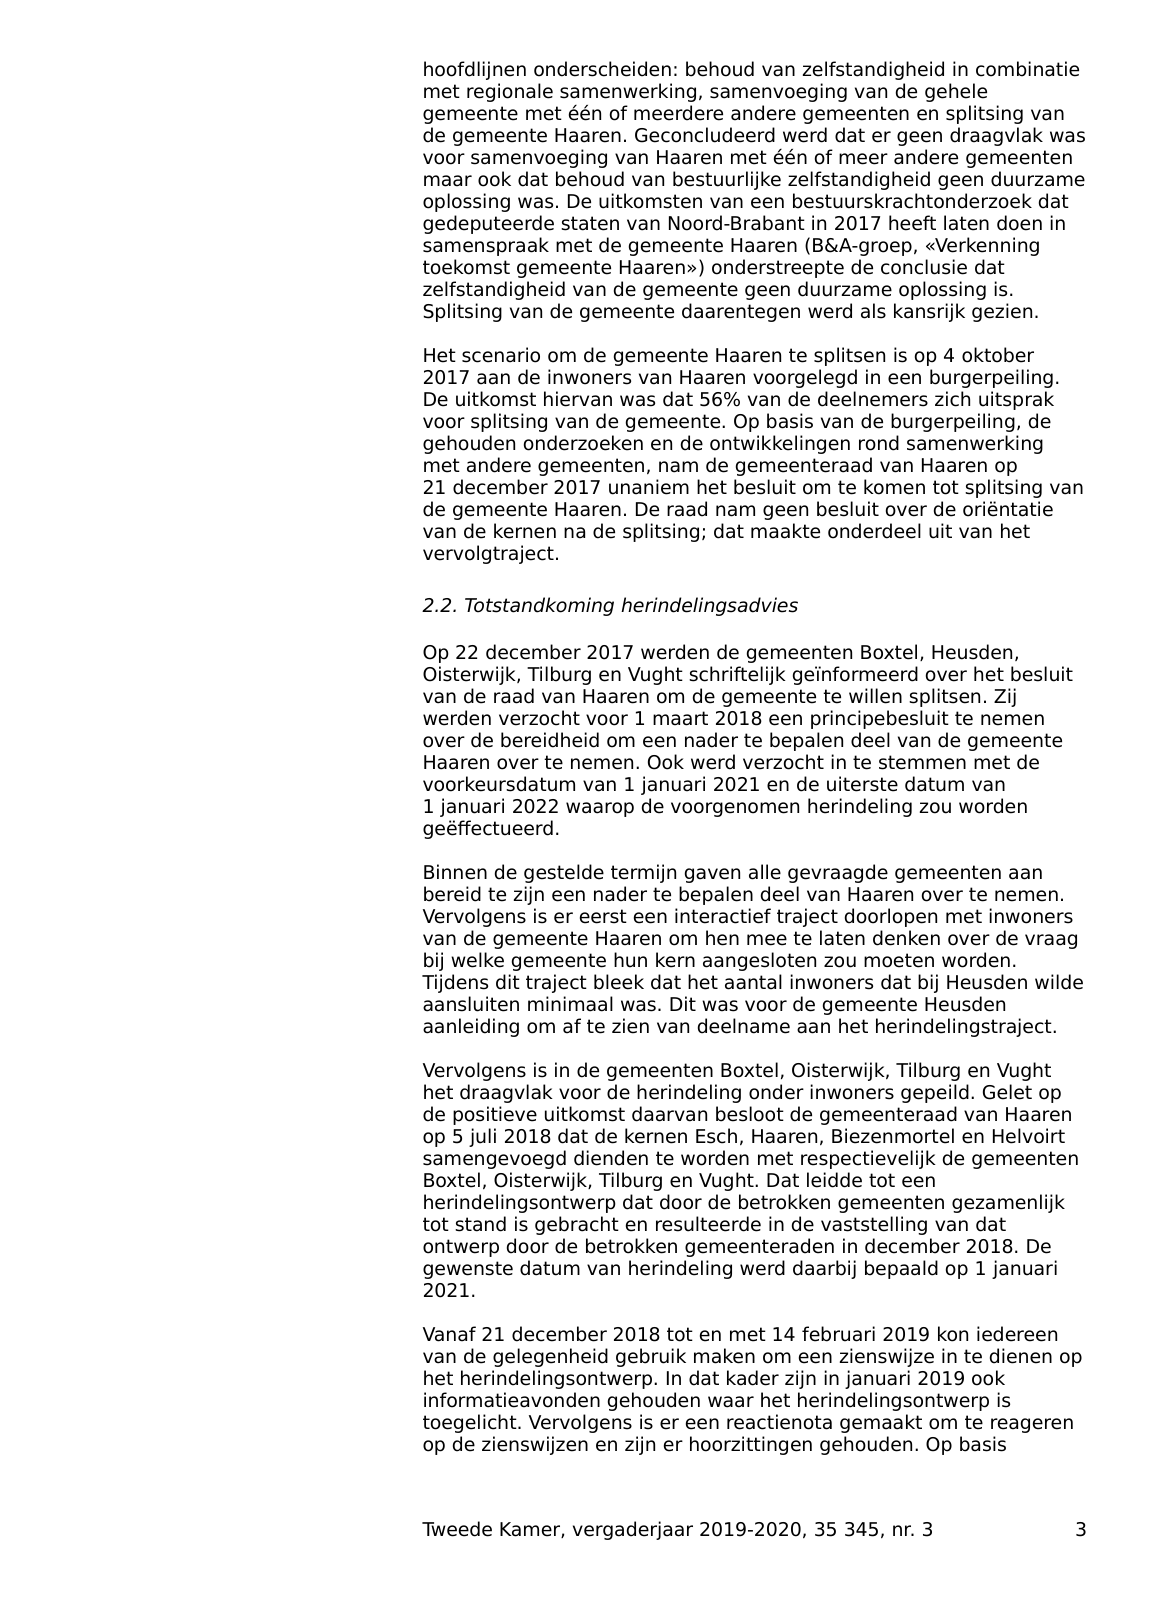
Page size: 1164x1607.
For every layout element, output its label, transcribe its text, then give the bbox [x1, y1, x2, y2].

text Vanaf 21 december 2018 tot en met 14 februari 2019 kon iedereen van de gelegenheid gebruik maken om een zienswijze in te dienen op het herindelingsontwerp. In dat kader zijn in januari 2019 ook informatieavonden gehouden waar het herindelingsontwerp is toegelicht. Vervolgens is er een reactienota gemaakt om te reageren op de zienswijzen en zijn er hoorzittingen gehouden. Op basis [422, 1324, 1087, 1456]
subtitle 2.2. Totstandkoming herindelingsadvies [422, 595, 1087, 617]
text Het scenario om de gemeente Haaren te splitsen is op 4 oktober 2017 aan de inwoners van Haaren voorgelegd in een burgerpeiling. De uitkomst hiervan was dat 56% van de deelnemers zich uitsprak voor splitsing van de gemeente. Op basis van de burgerpeiling, de gehouden onderzoeken en de ontwikkelingen rond samenwerking met andere gemeenten, nam de gemeenteraad van Haaren op 21 december 2017 unaniem het besluit om te komen tot splitsing van de gemeente Haaren. De raad nam geen besluit over de oriëntatie van de kernen na de splitsing; dat maakte onderdeel uit van het vervolgtraject. [422, 345, 1087, 565]
text hoofdlijnen onderscheiden: behoud van zelfstandigheid in combinatie met regionale samenwerking, samenvoeging van de gehele gemeente met één of meerdere andere gemeenten en splitsing van de gemeente Haaren. Geconcludeerd werd dat er geen draagvlak was voor samenvoeging van Haaren met één of meer andere gemeenten maar ook dat behoud van bestuurlijke zelfstandigheid geen duurzame oplossing was. De uitkomsten van een bestuurskrachtonderzoek dat gedeputeerde staten van Noord-Brabant in 2017 heeft laten doen in samenspraak met de gemeente Haaren (B&A-groep, «Verkenning toekomst gemeente Haaren») onderstreepte de conclusie dat zelfstandigheid van de gemeente geen duurzame oplossing is. Splitsing van de gemeente daarentegen werd als kansrijk gezien. [422, 59, 1087, 323]
text Binnen de gestelde termijn gaven alle gevraagde gemeenten aan bereid te zijn een nader te bepalen deel van Haaren over te nemen. Vervolgens is er eerst een interactief traject doorlopen met inwoners van de gemeente Haaren om hen mee te laten denken over de vraag bij welke gemeente hun kern aangesloten zou moeten worden. Tijdens dit traject bleek dat het aantal inwoners dat bij Heusden wilde aansluiten minimaal was. Dit was voor de gemeente Heusden aanleiding om af te zien van deelname aan het herindelingstraject. [422, 862, 1087, 1038]
text Vervolgens is in de gemeenten Boxtel, Oisterwijk, Tilburg en Vught het draagvlak voor de herindeling onder inwoners gepeild. Gelet op de positieve uitkomst daarvan besloot de gemeenteraad van Haaren op 5 juli 2018 dat de kernen Esch, Haaren, Biezenmortel en Helvoirt samengevoegd dienden te worden met respectievelijk de gemeenten Boxtel, Oisterwijk, Tilburg en Vught. Dat leidde tot een herindelingsontwerp dat door de betrokken gemeenten gezamenlijk tot stand is gebracht en resulteerde in de vaststelling van dat ontwerp door de betrokken gemeenteraden in december 2018. De gewenste datum van herindeling werd daarbij bepaald op 1 januari 2021. [422, 1060, 1087, 1302]
text Op 22 december 2017 werden de gemeenten Boxtel, Heusden, Oisterwijk, Tilburg en Vught schriftelijk geïnformeerd over het besluit van de raad van Haaren om de gemeente te willen splitsen. Zij werden verzocht voor 1 maart 2018 een principebesluit te nemen over de bereidheid om een nader te bepalen deel van de gemeente Haaren over te nemen. Ook werd verzocht in te stemmen met de voorkeursdatum van 1 januari 2021 en de uiterste datum van 1 januari 2022 waarop de voorgenomen herindeling zou worden geëffectueerd. [422, 642, 1087, 839]
